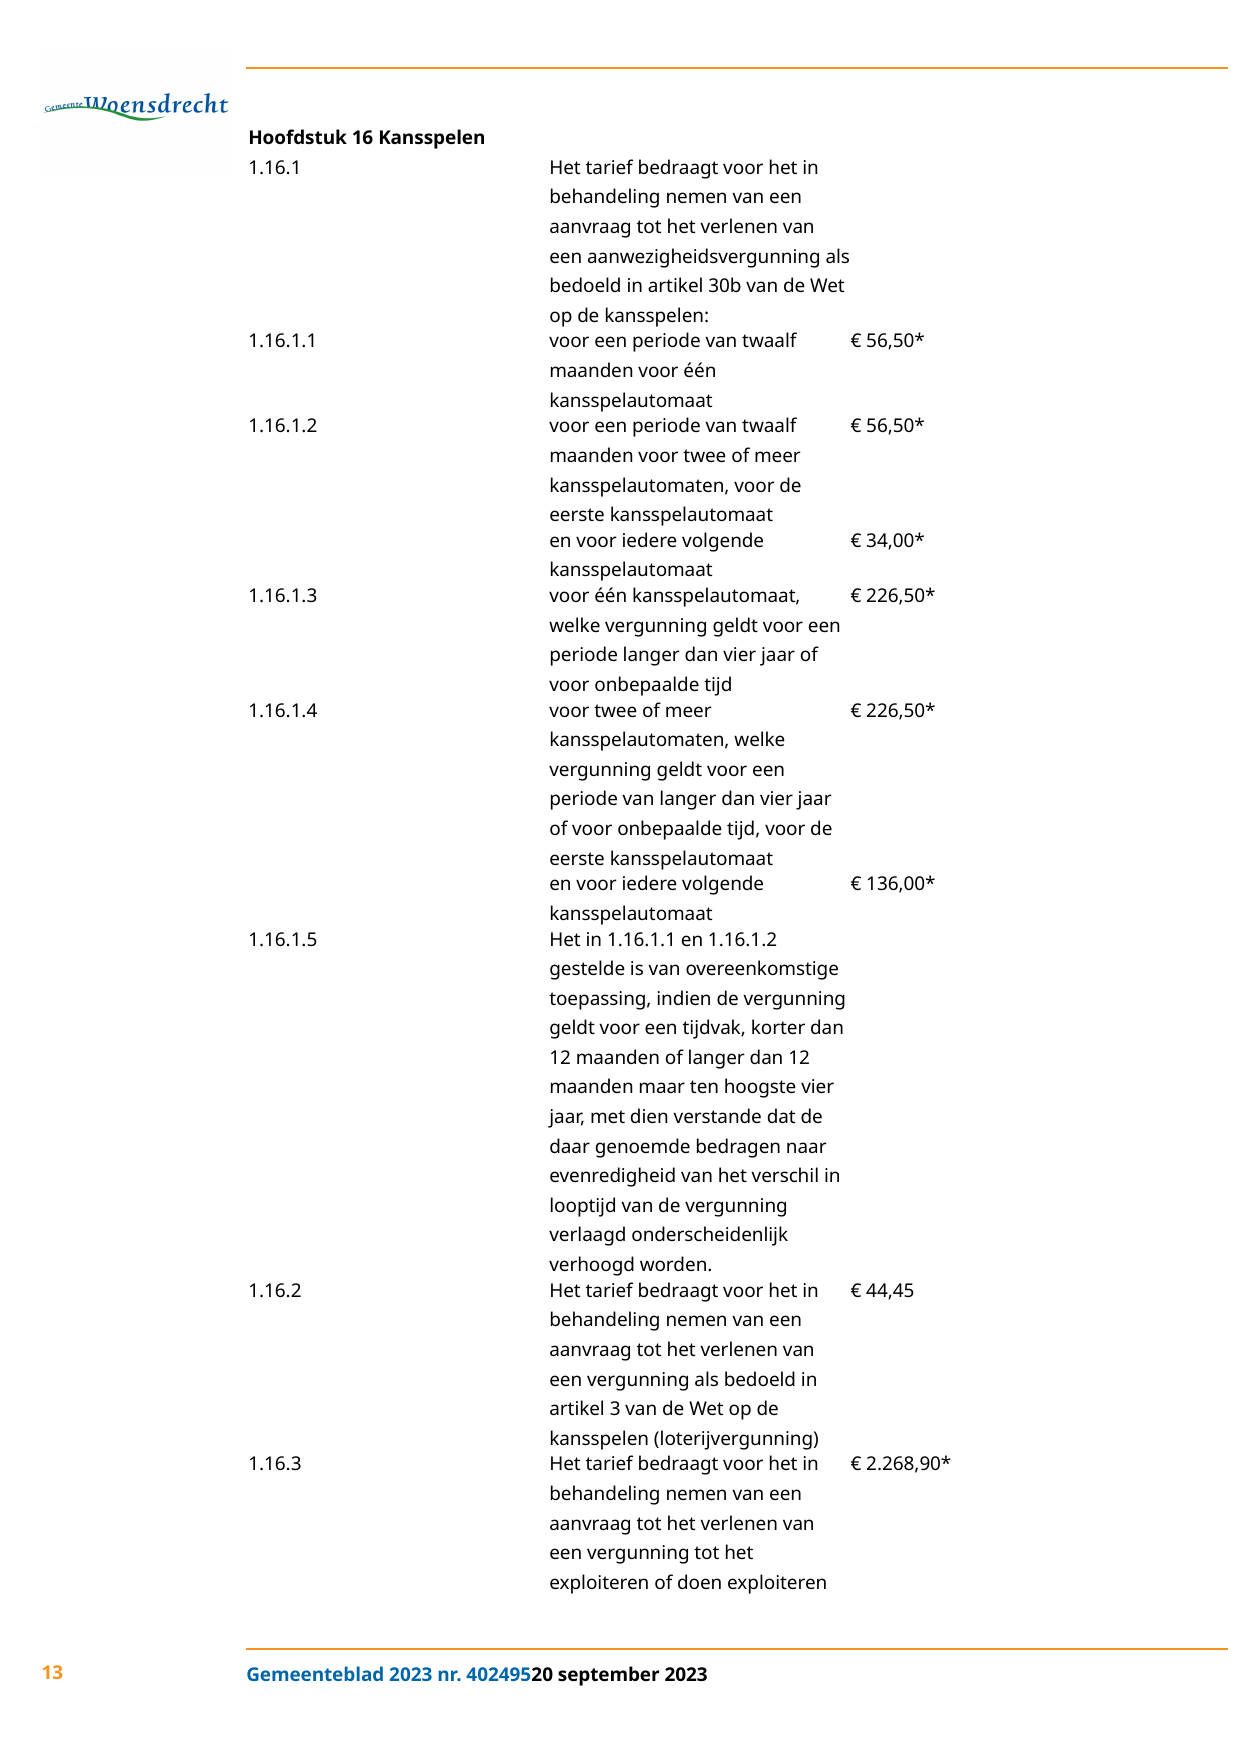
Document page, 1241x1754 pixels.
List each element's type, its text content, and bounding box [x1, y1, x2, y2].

table_cell 1.16.1.1 [248, 328, 549, 413]
table_cell voor een periode van twaalf maanden voor twee of meer kansspelautomaten, voor de eerste kansspelautomaat [549, 413, 850, 527]
picture [41, 47, 231, 172]
table_cell € 56,50* [850, 413, 1152, 527]
table_cell € 136,00* [850, 871, 1152, 926]
table_header [850, 154, 1152, 328]
table_cell voor één kansspelautomaat, welke vergunning geldt voor een periode langer dan vier jaar of voor onbepaalde tijd [549, 583, 850, 697]
table_cell voor twee of meer kansspelautomaten, welke vergunning geldt voor een periode van langer dan vier jaar of voor onbepaalde tijd, voor de eerste kansspelautomaat [549, 697, 850, 871]
table_cell 1.16.3 [248, 1451, 549, 1595]
table_cell en voor iedere volgende kansspelautomaat [549, 871, 850, 926]
table_header 1.16.1 [248, 154, 549, 328]
table_cell voor een periode van twaalf maanden voor één kansspelautomaat [549, 328, 850, 413]
table_cell 1.16.1.5 [248, 926, 549, 1277]
table_cell Het tarief bedraagt voor het in behandeling nemen van een aanvraag tot het verlenen van een vergunning tot het exploiteren of doen exploiteren [549, 1451, 850, 1595]
table_cell € 44,45 [850, 1277, 1152, 1451]
table_cell 1.16.1.3 [248, 583, 549, 697]
table_cell € 226,50* [850, 697, 1152, 871]
text Hoofdstuk 16 Kansspelen [248, 124, 1152, 150]
table_cell Het tarief bedraagt voor het in behandeling nemen van een aanvraag tot het verlenen van een vergunning als bedoeld in artikel 3 van de Wet op de kansspelen (loterijvergunning) [549, 1277, 850, 1451]
table_cell € 34,00* [850, 527, 1152, 582]
table_cell € 226,50* [850, 583, 1152, 697]
table_cell € 56,50* [850, 328, 1152, 413]
table_cell 1.16.2 [248, 1277, 549, 1451]
table_header Het tarief bedraagt voor het in behandeling nemen van een aanvraag tot het verlenen van een aanwezigheidsvergunning als bedoeld in artikel 30b van de Wet op de kansspelen: [549, 154, 850, 328]
table_cell € 2.268,90* [850, 1451, 1152, 1595]
table_cell Het in 1.16.1.1 en 1.16.1.2 gestelde is van overeenkomstige toepassing, indien de vergunning geldt voor een tijdvak, korter dan 12 maanden of langer dan 12 maanden maar ten hoogste vier jaar, met dien verstande dat de daar genoemde bedragen naar evenredigheid van het verschil in looptijd van de vergunning verlaagd onderscheidenlijk verhoogd worden. [549, 926, 850, 1277]
table_cell 1.16.1.2 [248, 413, 549, 582]
table_cell 1.16.1.4 [248, 697, 549, 926]
table_cell [850, 926, 1152, 1277]
table_cell en voor iedere volgende kansspelautomaat [549, 527, 850, 582]
